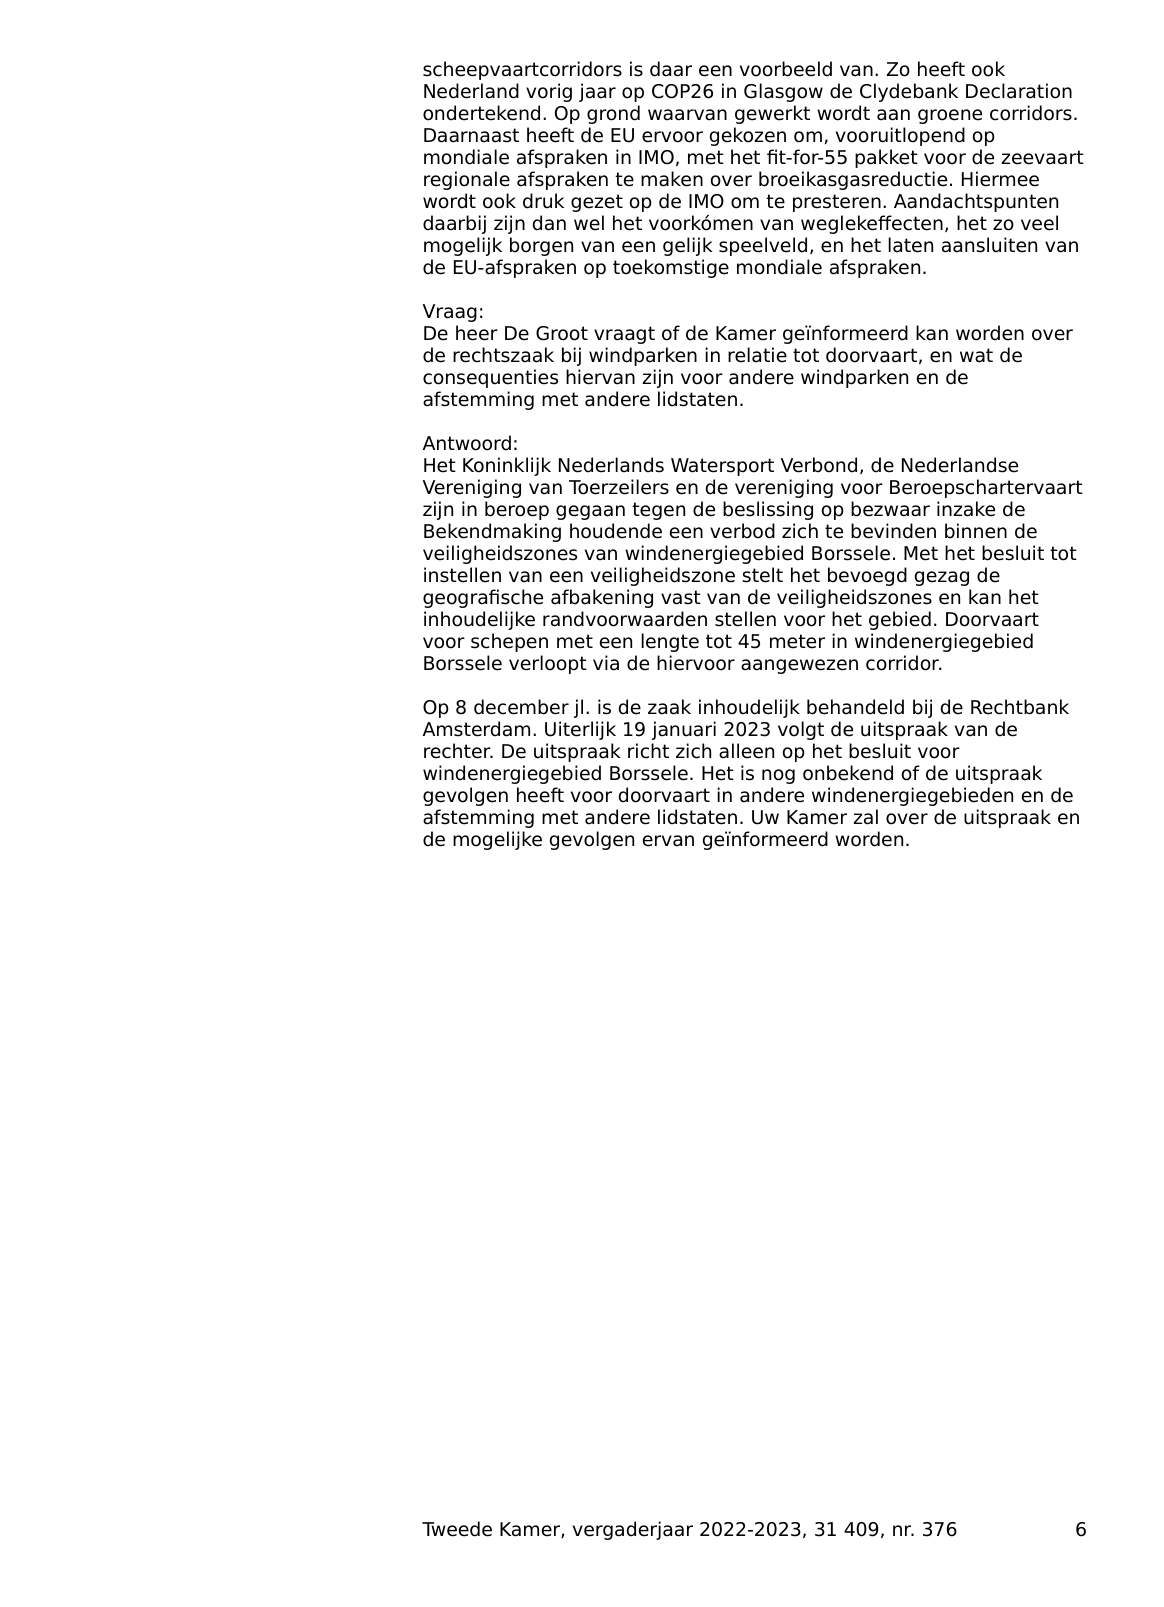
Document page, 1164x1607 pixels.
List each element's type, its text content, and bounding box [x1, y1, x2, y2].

text Vraag: [422, 301, 1087, 323]
text De heer De Groot vraagt of de Kamer geïnformeerd kan worden over de rechtszaak bij windparken in relatie tot doorvaart, en wat de consequenties hiervan zijn voor andere windparken en de afstemming met andere lidstaten. [422, 323, 1087, 411]
text Het Koninklijk Nederlands Watersport Verbond, de Nederlandse Vereniging van Toerzeilers en de vereniging voor Beroepschartervaart zijn in beroep gegaan tegen de beslissing op bezwaar inzake de Bekendmaking houdende een verbod zich te bevinden binnen de veiligheidszones van windenergiegebied Borssele. Met het besluit tot instellen van een veiligheidszone stelt het bevoegd gezag de geografische afbakening vast van de veiligheidszones en kan het inhoudelijke randvoorwaarden stellen voor het gebied. Doorvaart voor schepen met een lengte tot 45 meter in windenergiegebied Borssele verloopt via de hiervoor aangewezen corridor. [422, 455, 1087, 675]
text scheepvaartcorridors is daar een voorbeeld van. Zo heeft ook Nederland vorig jaar op COP26 in Glasgow de Clydebank Declaration ondertekend. Op grond waarvan gewerkt wordt aan groene corridors. Daarnaast heeft de EU ervoor gekozen om, vooruitlopend op mondiale afspraken in IMO, met het fit-for-55 pakket voor de zeevaart regionale afspraken te maken over broeikasgasreductie. Hiermee wordt ook druk gezet op de IMO om te presteren. Aandachtspunten daarbij zijn dan wel het voorkómen van weglekeffecten, het zo veel mogelijk borgen van een gelijk speelveld, en het laten aansluiten van de EU-afspraken op toekomstige mondiale afspraken. [422, 59, 1087, 279]
text Antwoord: [422, 433, 1087, 455]
text Op 8 december jl. is de zaak inhoudelijk behandeld bij de Rechtbank Amsterdam. Uiterlijk 19 januari 2023 volgt de uitspraak van de rechter. De uitspraak richt zich alleen op het besluit voor windenergiegebied Borssele. Het is nog onbekend of de uitspraak gevolgen heeft voor doorvaart in andere windenergiegebieden en de afstemming met andere lidstaten. Uw Kamer zal over de uitspraak en de mogelijke gevolgen ervan geïnformeerd worden. [422, 697, 1087, 851]
